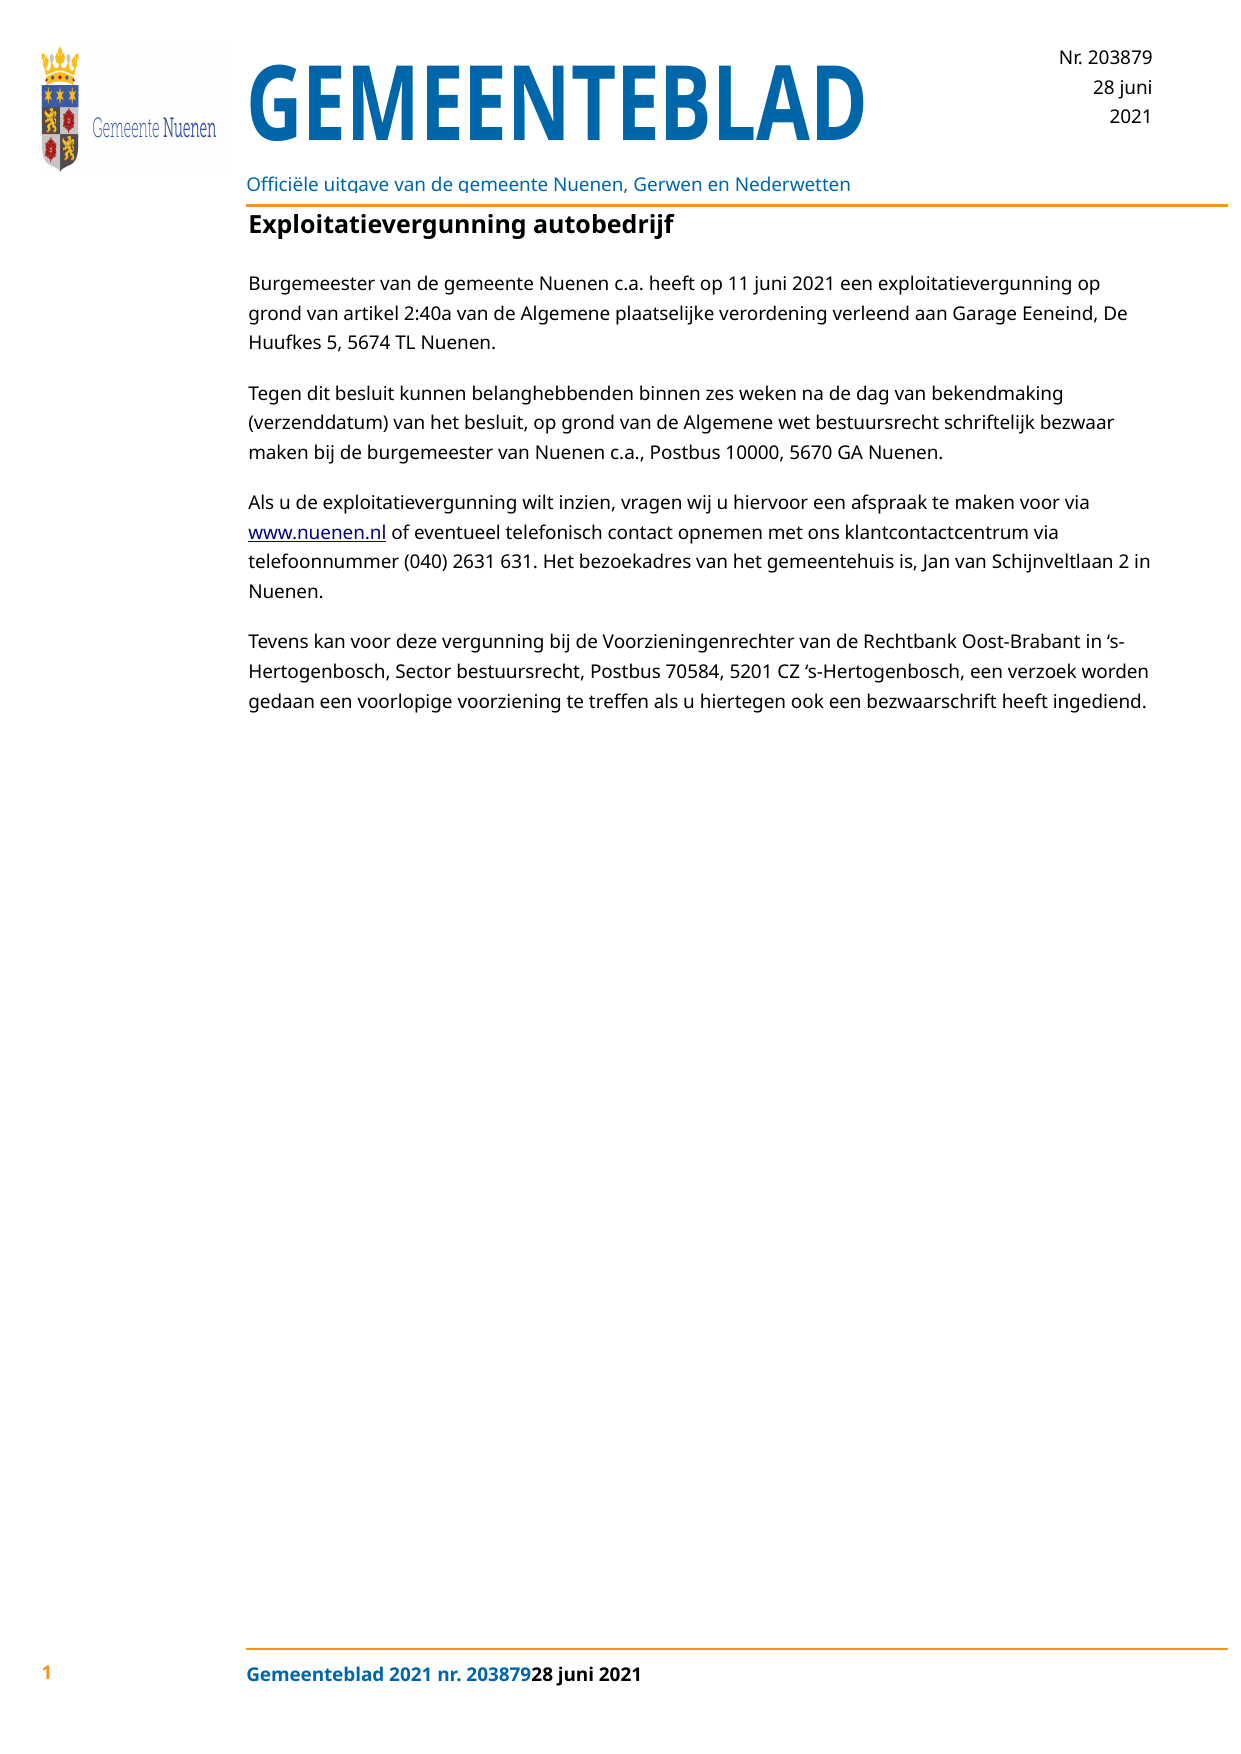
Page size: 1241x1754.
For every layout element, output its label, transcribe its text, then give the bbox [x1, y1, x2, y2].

text Burgemeester van de gemeente Nuenen c.a. heeft op 11 juni 2021 een exploitatievergunning op grond van artikel 2:40a van de Algemene plaatselijke verordening verleend aan Garage Eeneind, De Huufkes 5, 5674 TL Nuenen. [248, 270, 1152, 355]
picture [41, 47, 231, 172]
text Tevens kan voor deze vergunning bij de Voorzieningenrechter van de Rechtbank Oost-Brabant in ‘s-Hertogenbosch, Sector bestuursrecht, Postbus 70584, 5201 CZ ‘s-Hertogenbosch, een verzoek worden gedaan een voorlopige voorziening te treffen als u hiertegen ook een bezwaarschrift heeft ingediend. [248, 629, 1152, 713]
text Tegen dit besluit kunnen belanghebbenden binnen zes weken na de dag van bekendmaking (verzenddatum) van het besluit, op grond van de Algemene wet bestuursrecht schriftelijk bezwaar maken bij de burgemeester van Nuenen c.a., Postbus 10000, 5670 GA Nuenen. [248, 380, 1152, 465]
text Exploitatievergunning autobedrijf [248, 207, 1152, 241]
text Als u de exploitatievergunning wilt inzien, vragen wij u hiervoor een afspraak te maken voor via www.nuenen.nl of eventueel telefonisch contact opnemen met ons klantcontactcentrum via telefoonnummer (040) 2631 631. Het bezoekadres van het gemeentehuis is, Jan van Schijnveltlaan 2 in Nuenen. [248, 489, 1152, 604]
